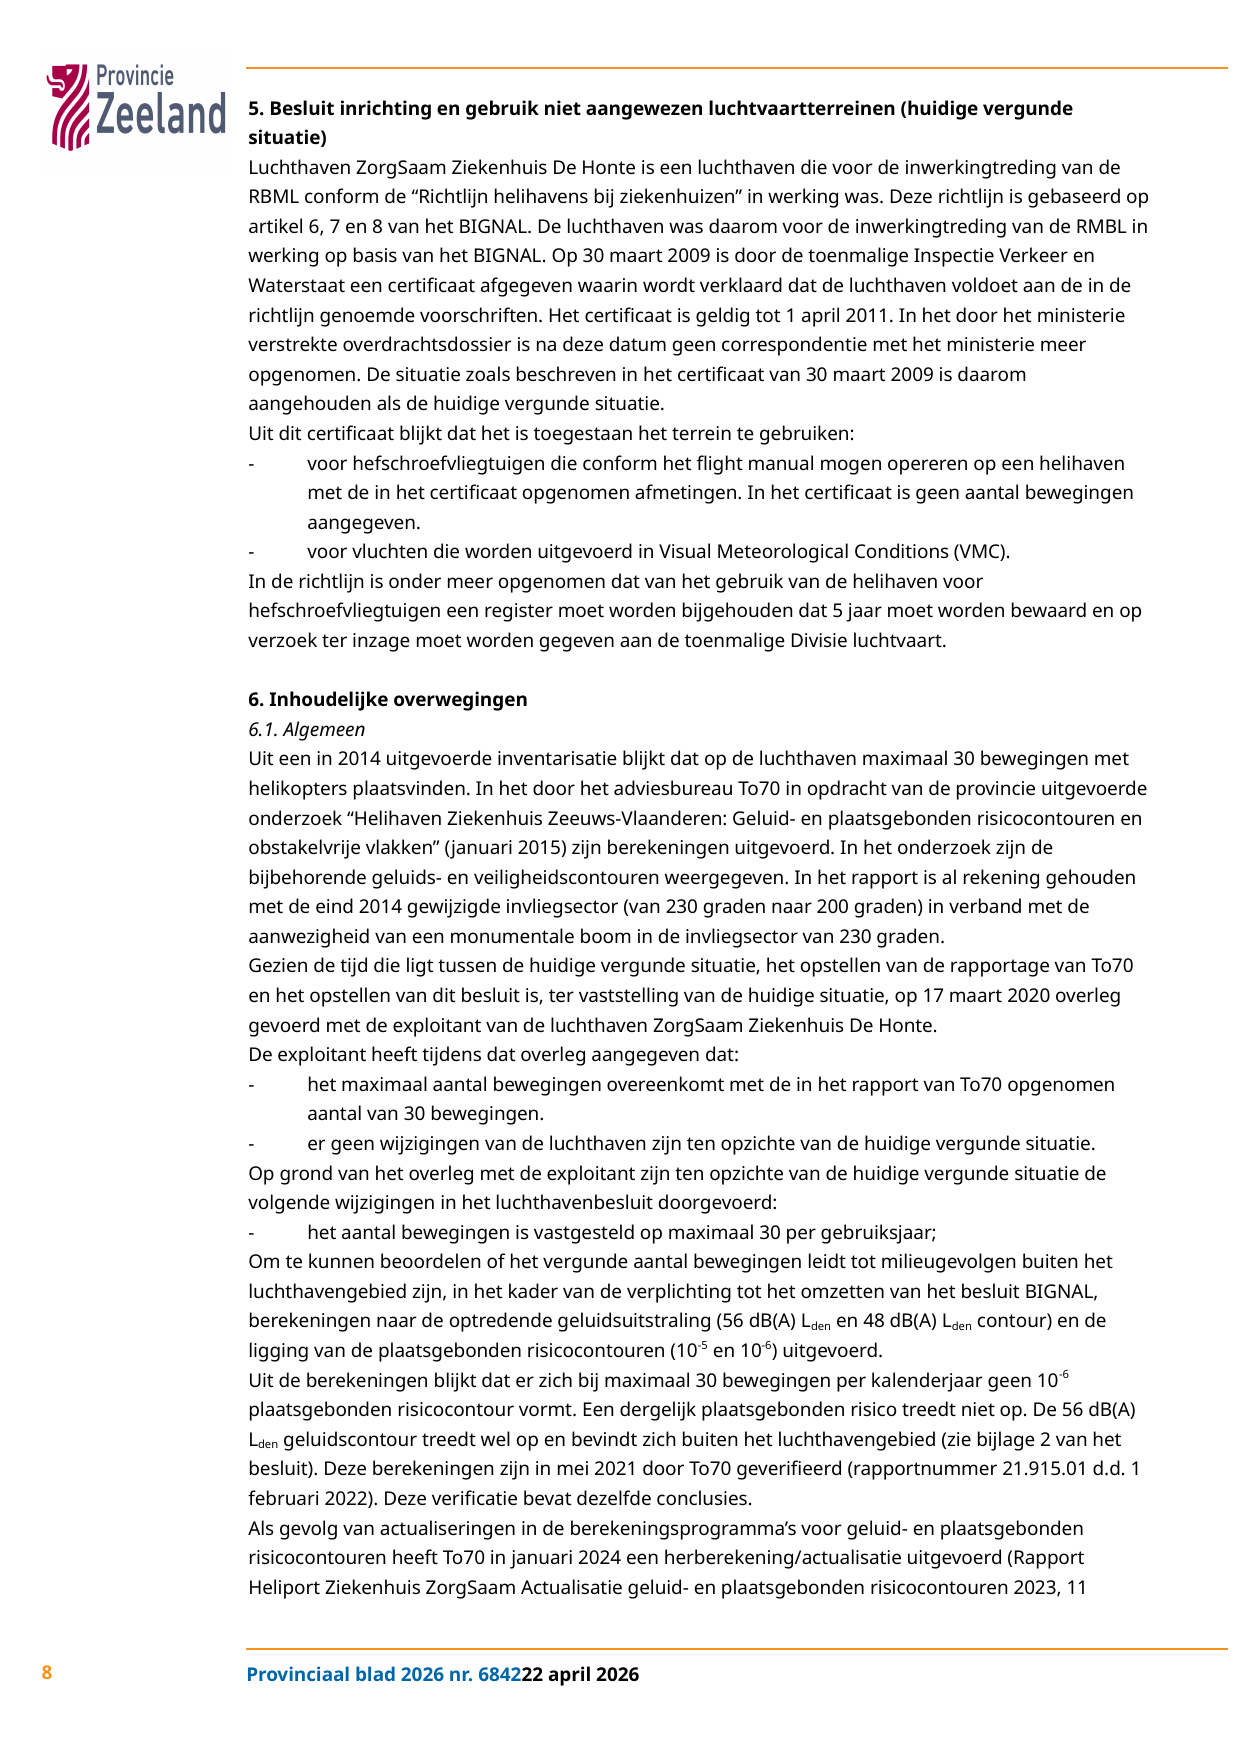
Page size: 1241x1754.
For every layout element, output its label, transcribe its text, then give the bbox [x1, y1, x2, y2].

text 5. Besluit inrichting en gebruik niet aangewezen luchtvaartterreinen (huidige vergunde situatie) [248, 95, 1152, 150]
text Gezien de tijd die ligt tussen de huidige vergunde situatie, het opstellen van de rapportage van To70 en het opstellen van dit besluit is, ter vaststelling van de huidige situatie, op 17 maart 2020 overleg gevoerd met de exploitant van de luchthaven ZorgSaam Ziekenhuis De Honte. [248, 953, 1152, 1038]
list voor vluchten die worden uitgevoerd in Visual Meteorological Conditions (VMC). [248, 538, 1152, 564]
text Uit de berekeningen blijkt dat er zich bij maximaal 30 bewegingen per kalenderjaar geen 10-6 plaatsgebonden risicocontour vormt. Een dergelijk plaatsgebonden risico treedt niet op. De 56 dB(A) Lden geluidscontour treedt wel op en bevindt zich buiten het luchthavengebied (zie bijlage 2 van het besluit). Deze berekeningen zijn in mei 2021 door To70 geverifieerd (rapportnummer 21.915.01 d.d. 1 februari 2022). Deze verificatie bevat dezelfde conclusies. [248, 1367, 1152, 1511]
text Uit dit certificaat blijkt dat het is toegestaan het terrein te gebruiken: [248, 420, 1152, 446]
list het aantal bewegingen is vastgesteld op maximaal 30 per gebruiksjaar; [248, 1219, 1152, 1245]
text Om te kunnen beoordelen of het vergunde aantal bewegingen leidt tot milieugevolgen buiten het luchthavengebied zijn, in het kader van de verplichting tot het omzetten van het besluit BIGNAL, berekeningen naar de optredende geluidsuitstraling (56 dB(A) Lden en 48 dB(A) Lden contour) en de ligging van de plaatsgebonden risicocontouren (10-5 en 10-6) uitgevoerd. [248, 1248, 1152, 1363]
text In de richtlijn is onder meer opgenomen dat van het gebruik van de helihaven voor hefschroefvliegtuigen een register moet worden bijgehouden dat 5 jaar moet worden bewaard en op verzoek ter inzage moet worden gegeven aan de toenmalige Divisie luchtvaart. [248, 568, 1152, 653]
text 6.1. Algemeen [248, 716, 1152, 742]
text 6. Inhoudelijke overwegingen [248, 686, 1152, 712]
picture [41, 47, 231, 172]
text Op grond van het overleg met de exploitant zijn ten opzichte van de huidige vergunde situatie de volgende wijzigingen in het luchthavenbesluit doorgevoerd: [248, 1160, 1152, 1215]
text Luchthaven ZorgSaam Ziekenhuis De Honte is een luchthaven die voor de inwerkingtreding van de RBML conform de “Richtlijn helihavens bij ziekenhuizen” in werking was. Deze richtlijn is gebaseerd op artikel 6, 7 en 8 van het BIGNAL. De luchthaven was daarom voor de inwerkingtreding van de RMBL in werking op basis van het BIGNAL. Op 30 maart 2009 is door de toenmalige Inspectie Verkeer en Waterstaat een certificaat afgegeven waarin wordt verklaard dat de luchthaven voldoet aan de in de richtlijn genoemde voorschriften. Het certificaat is geldig tot 1 april 2011. In het door het ministerie verstrekte overdrachtsdossier is na deze datum geen correspondentie met het ministerie meer opgenomen. De situatie zoals beschreven in het certificaat van 30 maart 2009 is daarom aangehouden als de huidige vergunde situatie. [248, 154, 1152, 416]
text Uit een in 2014 uitgevoerde inventarisatie blijkt dat op de luchthaven maximaal 30 bewegingen met helikopters plaatsvinden. In het door het adviesbureau To70 in opdracht van de provincie uitgevoerde onderzoek “Helihaven Ziekenhuis Zeeuws-Vlaanderen: Geluid- en plaatsgebonden risicocontouren en obstakelvrije vlakken” (januari 2015) zijn berekeningen uitgevoerd. In het onderzoek zijn de bijbehorende geluids- en veiligheidscontouren weergegeven. In het rapport is al rekening gehouden met de eind 2014 gewijzigde invliegsector (van 230 graden naar 200 graden) in verband met de aanwezigheid van een monumentale boom in de invliegsector van 230 graden. [248, 746, 1152, 949]
list het maximaal aantal bewegingen overeenkomt met de in het rapport van To70 opgenomen aantal van 30 bewegingen. [248, 1071, 1152, 1126]
text De exploitant heeft tijdens dat overleg aangegeven dat: [248, 1041, 1152, 1067]
list er geen wijzigingen van de luchthaven zijn ten opzichte van de huidige vergunde situatie. [248, 1130, 1152, 1156]
text Als gevolg van actualiseringen in de berekeningsprogramma’s voor geluid- en plaatsgebonden risicocontouren heeft To70 in januari 2024 een herberekening/actualisatie uitgevoerd (Rapport Heliport Ziekenhuis ZorgSaam Actualisatie geluid- en plaatsgebonden risicocontouren 2023, 11 [248, 1515, 1152, 1600]
list voor hefschroefvliegtuigen die conform het flight manual mogen opereren op een helihaven met de in het certificaat opgenomen afmetingen. In het certificaat is geen aantal bewegingen aangegeven. [248, 450, 1152, 535]
